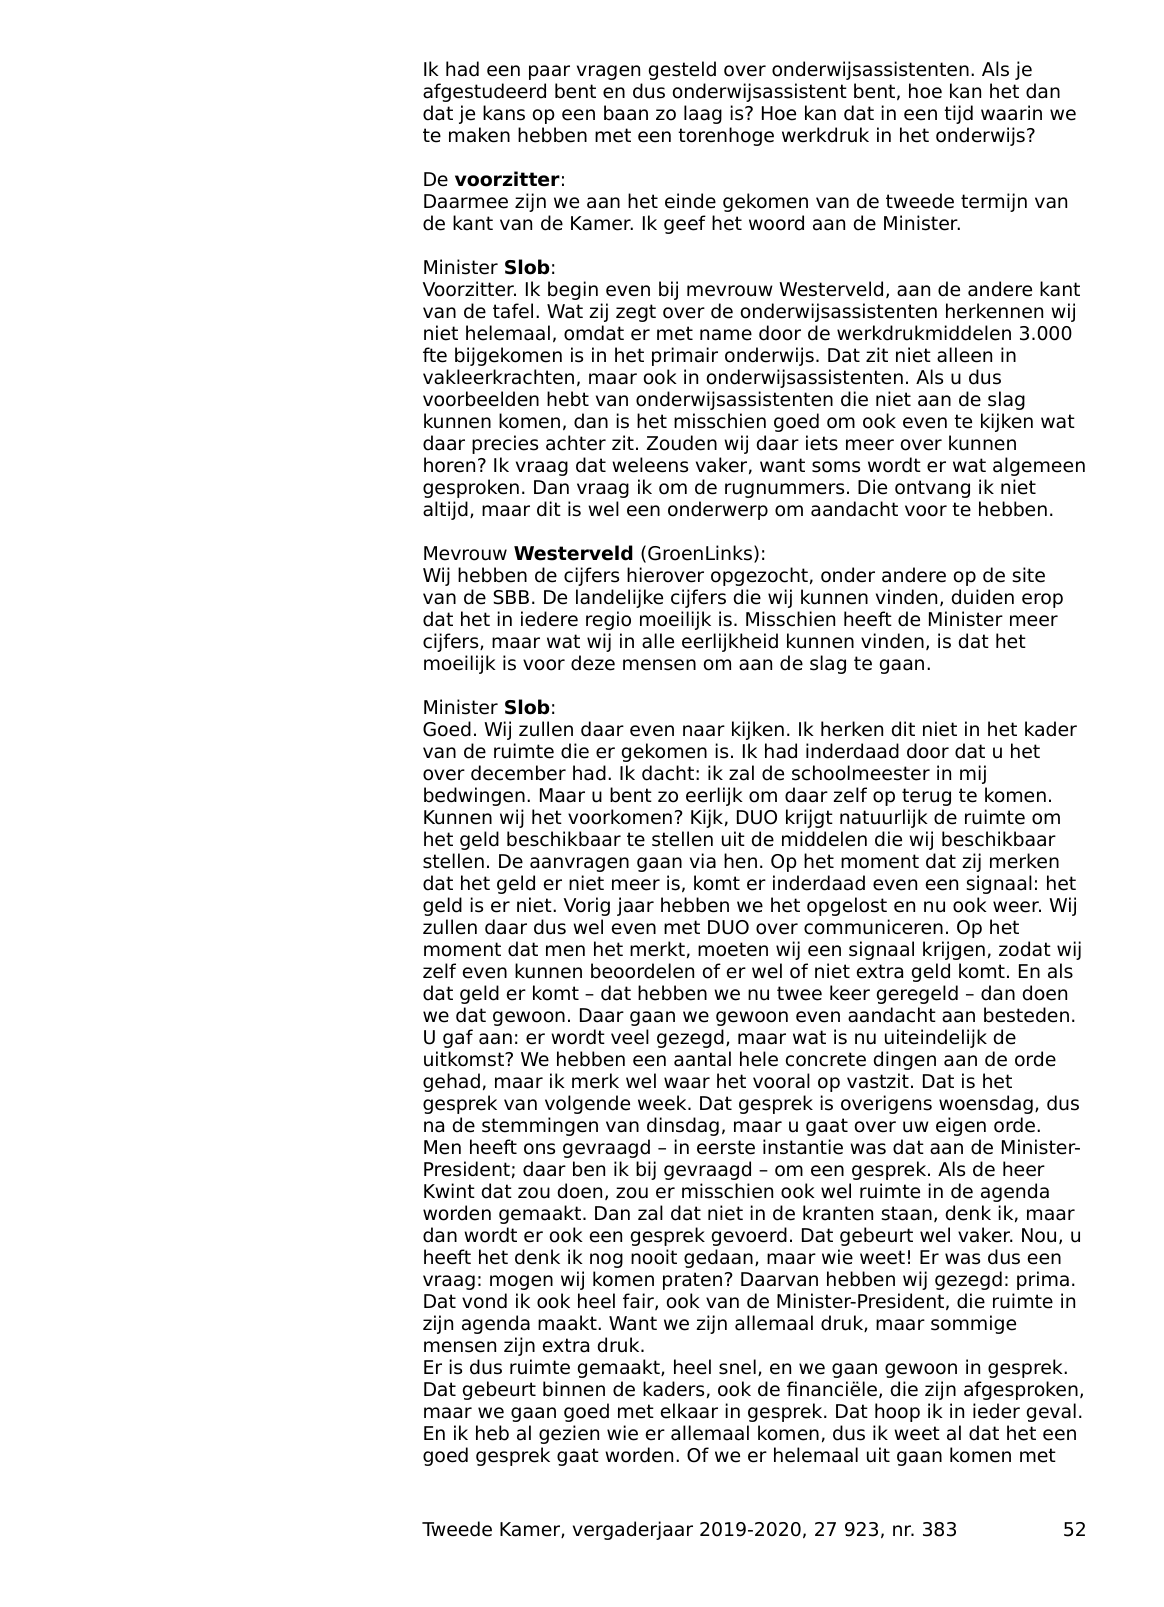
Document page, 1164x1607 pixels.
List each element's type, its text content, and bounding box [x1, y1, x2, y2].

text Minister Slob: [422, 697, 1087, 719]
text Wij hebben de cijfers hierover opgezocht, onder andere op de site van de SBB. De landelijke cijfers die wij kunnen vinden, duiden erop dat het in iedere regio moeilijk is. Misschien heeft de Minister meer cijfers, maar wat wij in alle eerlijkheid kunnen vinden, is dat het moeilijk is voor deze mensen om aan de slag te gaan. [422, 565, 1087, 675]
text Ik had een paar vragen gesteld over onderwijsassistenten. Als je afgestudeerd bent en dus onderwijsassistent bent, hoe kan het dan dat je kans op een baan zo laag is? Hoe kan dat in een tijd waarin we te maken hebben met een torenhoge werkdruk in het onderwijs? [422, 59, 1087, 147]
text De voorzitter: [422, 169, 1087, 191]
text Minister Slob: [422, 257, 1087, 279]
text Er is dus ruimte gemaakt, heel snel, en we gaan gewoon in gesprek. Dat gebeurt binnen de kaders, ook de financiële, die zijn afgesproken, maar we gaan goed met elkaar in gesprek. Dat hoop ik in ieder geval. En ik heb al gezien wie er allemaal komen, dus ik weet al dat het een goed gesprek gaat worden. Of we er helemaal uit gaan komen met [422, 1357, 1087, 1467]
text Mevrouw Westerveld (GroenLinks): [422, 543, 1087, 565]
text Voorzitter. Ik begin even bij mevrouw Westerveld, aan de andere kant van de tafel. Wat zij zegt over de onderwijsassistenten herkennen wij niet helemaal, omdat er met name door de werkdrukmiddelen 3.000 fte bijgekomen is in het primair onderwijs. Dat zit niet alleen in vakleerkrachten, maar ook in onderwijsassistenten. Als u dus voorbeelden hebt van onderwijsassistenten die niet aan de slag kunnen komen, dan is het misschien goed om ook even te kijken wat daar precies achter zit. Zouden wij daar iets meer over kunnen horen? Ik vraag dat weleens vaker, want soms wordt er wat algemeen gesproken. Dan vraag ik om de rugnummers. Die ontvang ik niet altijd, maar dit is wel een onderwerp om aandacht voor te hebben. [422, 279, 1087, 521]
text U gaf aan: er wordt veel gezegd, maar wat is nu uiteindelijk de uitkomst? We hebben een aantal hele concrete dingen aan de orde gehad, maar ik merk wel waar het vooral op vastzit. Dat is het gesprek van volgende week. Dat gesprek is overigens woensdag, dus na de stemmingen van dinsdag, maar u gaat over uw eigen orde. Men heeft ons gevraagd – in eerste instantie was dat aan de Minister-President; daar ben ik bij gevraagd – om een gesprek. Als de heer Kwint dat zou doen, zou er misschien ook wel ruimte in de agenda worden gemaakt. Dan zal dat niet in de kranten staan, denk ik, maar dan wordt er ook een gesprek gevoerd. Dat gebeurt wel vaker. Nou, u heeft het denk ik nog nooit gedaan, maar wie weet! Er was dus een vraag: mogen wij komen praten? Daarvan hebben wij gezegd: prima. Dat vond ik ook heel fair, ook van de Minister-President, die ruimte in zijn agenda maakt. Want we zijn allemaal druk, maar sommige mensen zijn extra druk. [422, 1027, 1087, 1357]
text Daarmee zijn we aan het einde gekomen van de tweede termijn van de kant van de Kamer. Ik geef het woord aan de Minister. [422, 191, 1087, 235]
text Goed. Wij zullen daar even naar kijken. Ik herken dit niet in het kader van de ruimte die er gekomen is. Ik had inderdaad door dat u het over december had. Ik dacht: ik zal de schoolmeester in mij bedwingen. Maar u bent zo eerlijk om daar zelf op terug te komen. Kunnen wij het voorkomen? Kijk, DUO krijgt natuurlijk de ruimte om het geld beschikbaar te stellen uit de middelen die wij beschikbaar stellen. De aanvragen gaan via hen. Op het moment dat zij merken dat het geld er niet meer is, komt er inderdaad even een signaal: het geld is er niet. Vorig jaar hebben we het opgelost en nu ook weer. Wij zullen daar dus wel even met DUO over communiceren. Op het moment dat men het merkt, moeten wij een signaal krijgen, zodat wij zelf even kunnen beoordelen of er wel of niet extra geld komt. En als dat geld er komt – dat hebben we nu twee keer geregeld – dan doen we dat gewoon. Daar gaan we gewoon even aandacht aan besteden. [422, 719, 1087, 1027]
